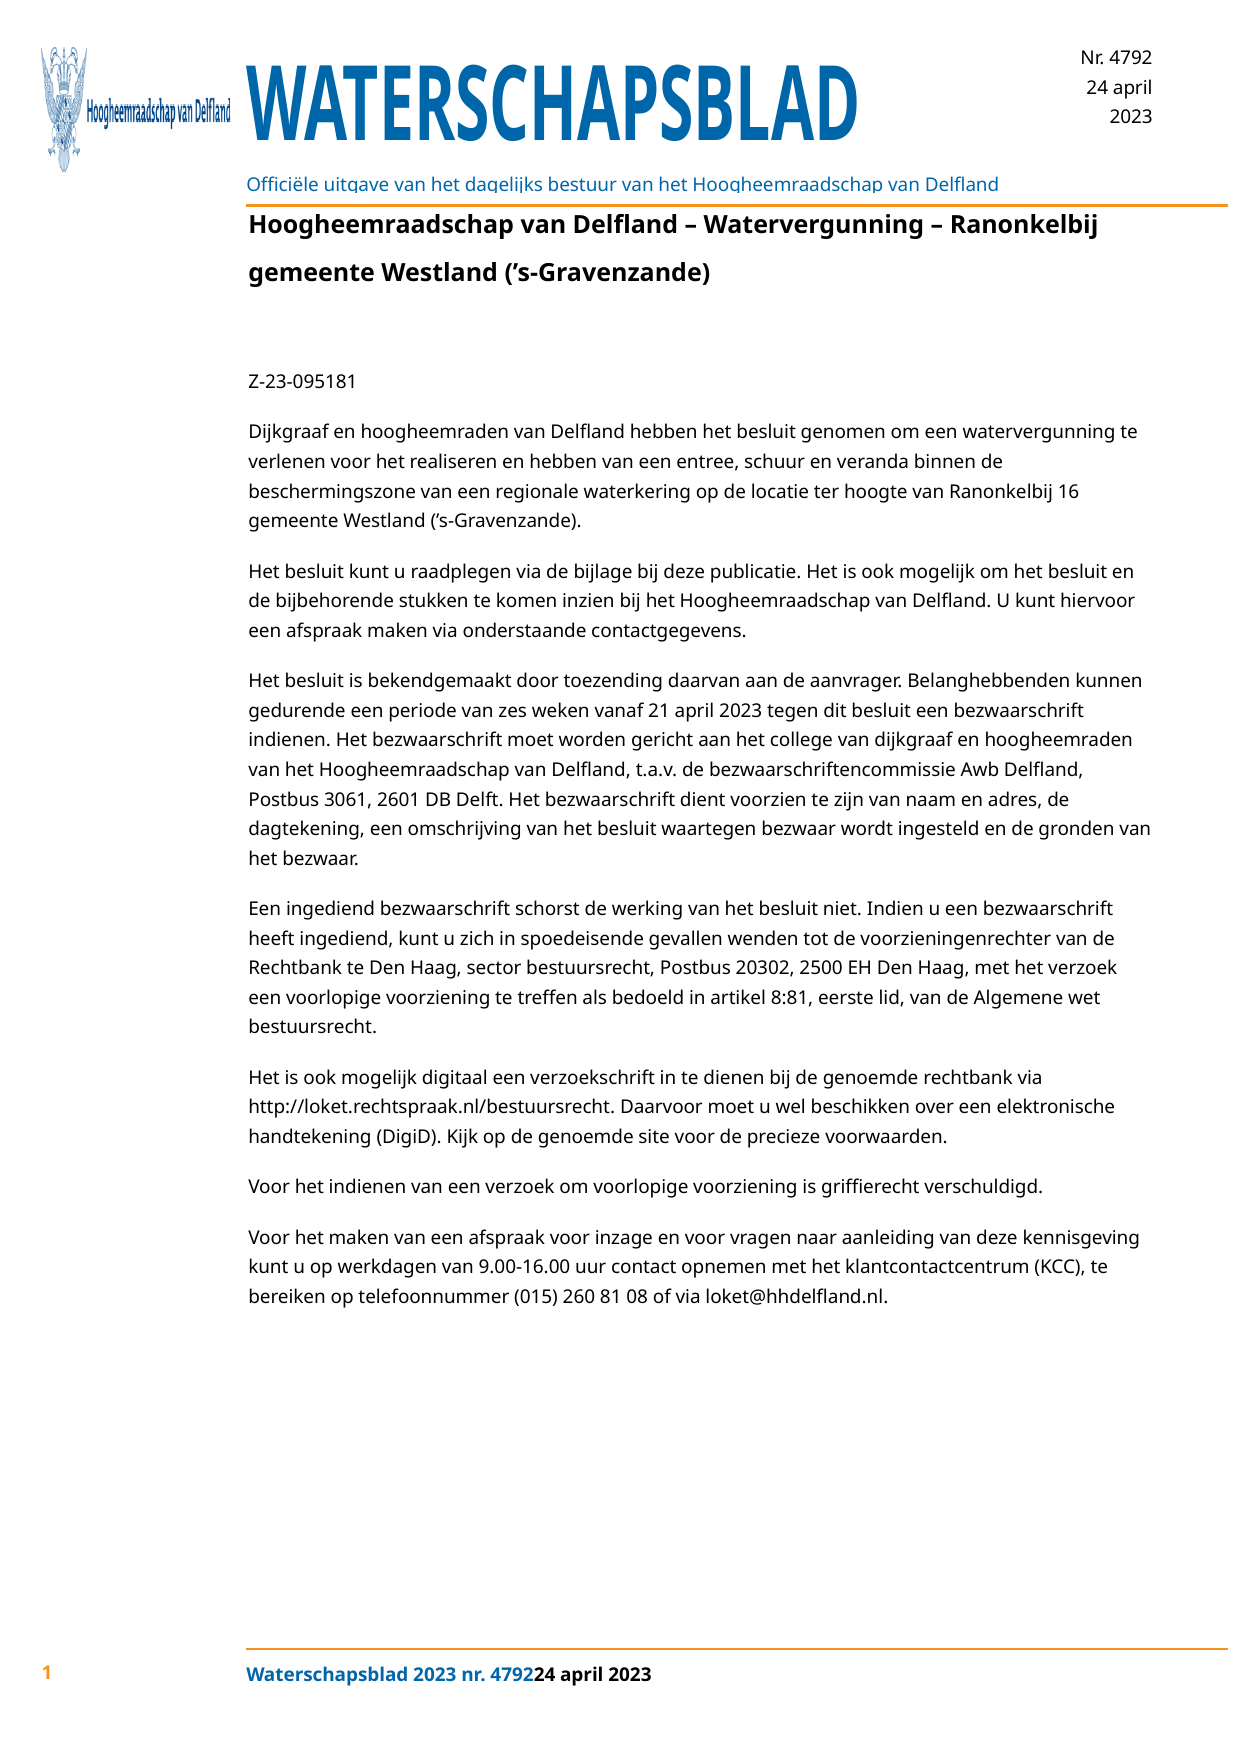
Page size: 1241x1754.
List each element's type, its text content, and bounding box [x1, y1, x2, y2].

text Het besluit kunt u raadplegen via de bijlage bij deze publicatie. Het is ook mogelijk om het besluit en de bijbehorende stukken te komen inzien bij het Hoogheemraadschap van Delfland. U kunt hiervoor een afspraak maken via onderstaande contactgegevens. [248, 558, 1152, 643]
text Z-23-095181 [248, 368, 1152, 394]
picture [41, 47, 231, 172]
text Voor het maken van een afspraak voor inzage en voor vragen naar aanleiding van deze kennisgeving kunt u op werkdagen van 9.00-16.00 uur contact opnemen met het klantcontactcentrum (KCC), te bereiken op telefoonnummer (015) 260 81 08 of via loket@hhdelfland.nl. [248, 1224, 1152, 1309]
text Hoogheemraadschap van Delfland – Watervergunning – Ranonkelbij gemeente Westland (’s-Gravenzande) [248, 207, 1152, 288]
text Een ingediend bezwaarschrift schorst de werking van het besluit niet. Indien u een bezwaarschrift heeft ingediend, kunt u zich in spoedeisende gevallen wenden tot de voorzieningenrechter van de Rechtbank te Den Haag, sector bestuursrecht, Postbus 20302, 2500 EH Den Haag, met het verzoek een voorlopige voorziening te treffen als bedoeld in artikel 8:81, eerste lid, van de Algemene wet bestuursrecht. [248, 895, 1152, 1039]
text Voor het indienen van een verzoek om voorlopige voorziening is griffierecht verschuldigd. [248, 1174, 1152, 1199]
text Het besluit is bekendgemaakt door toezending daarvan aan de aanvrager. Belanghebbenden kunnen gedurende een periode van zes weken vanaf 21 april 2023 tegen dit besluit een bezwaarschrift indienen. Het bezwaarschrift moet worden gericht aan het college van dijkgraaf en hoogheemraden van het Hoogheemraadschap van Delfland, t.a.v. de bezwaarschriftencommissie Awb Delfland, Postbus 3061, 2601 DB Delft. Het bezwaarschrift dient voorzien te zijn van naam en adres, de dagtekening, een omschrijving van het besluit waartegen bezwaar wordt ingesteld en de gronden van het bezwaar. [248, 667, 1152, 871]
text Dijkgraaf en hoogheemraden van Delfland hebben het besluit genomen om een watervergunning te verlenen voor het realiseren en hebben van een entree, schuur en veranda binnen de beschermingszone van een regionale waterkering op de locatie ter hoogte van Ranonkelbij 16 gemeente Westland (’s-Gravenzande). [248, 419, 1152, 533]
text Het is ook mogelijk digitaal een verzoekschrift in te dienen bij de genoemde rechtbank via http://loket.rechtspraak.nl/bestuursrecht. Daarvoor moet u wel beschikken over een elektronische handtekening (DigiD). Kijk op de genoemde site voor de precieze voorwaarden. [248, 1064, 1152, 1149]
